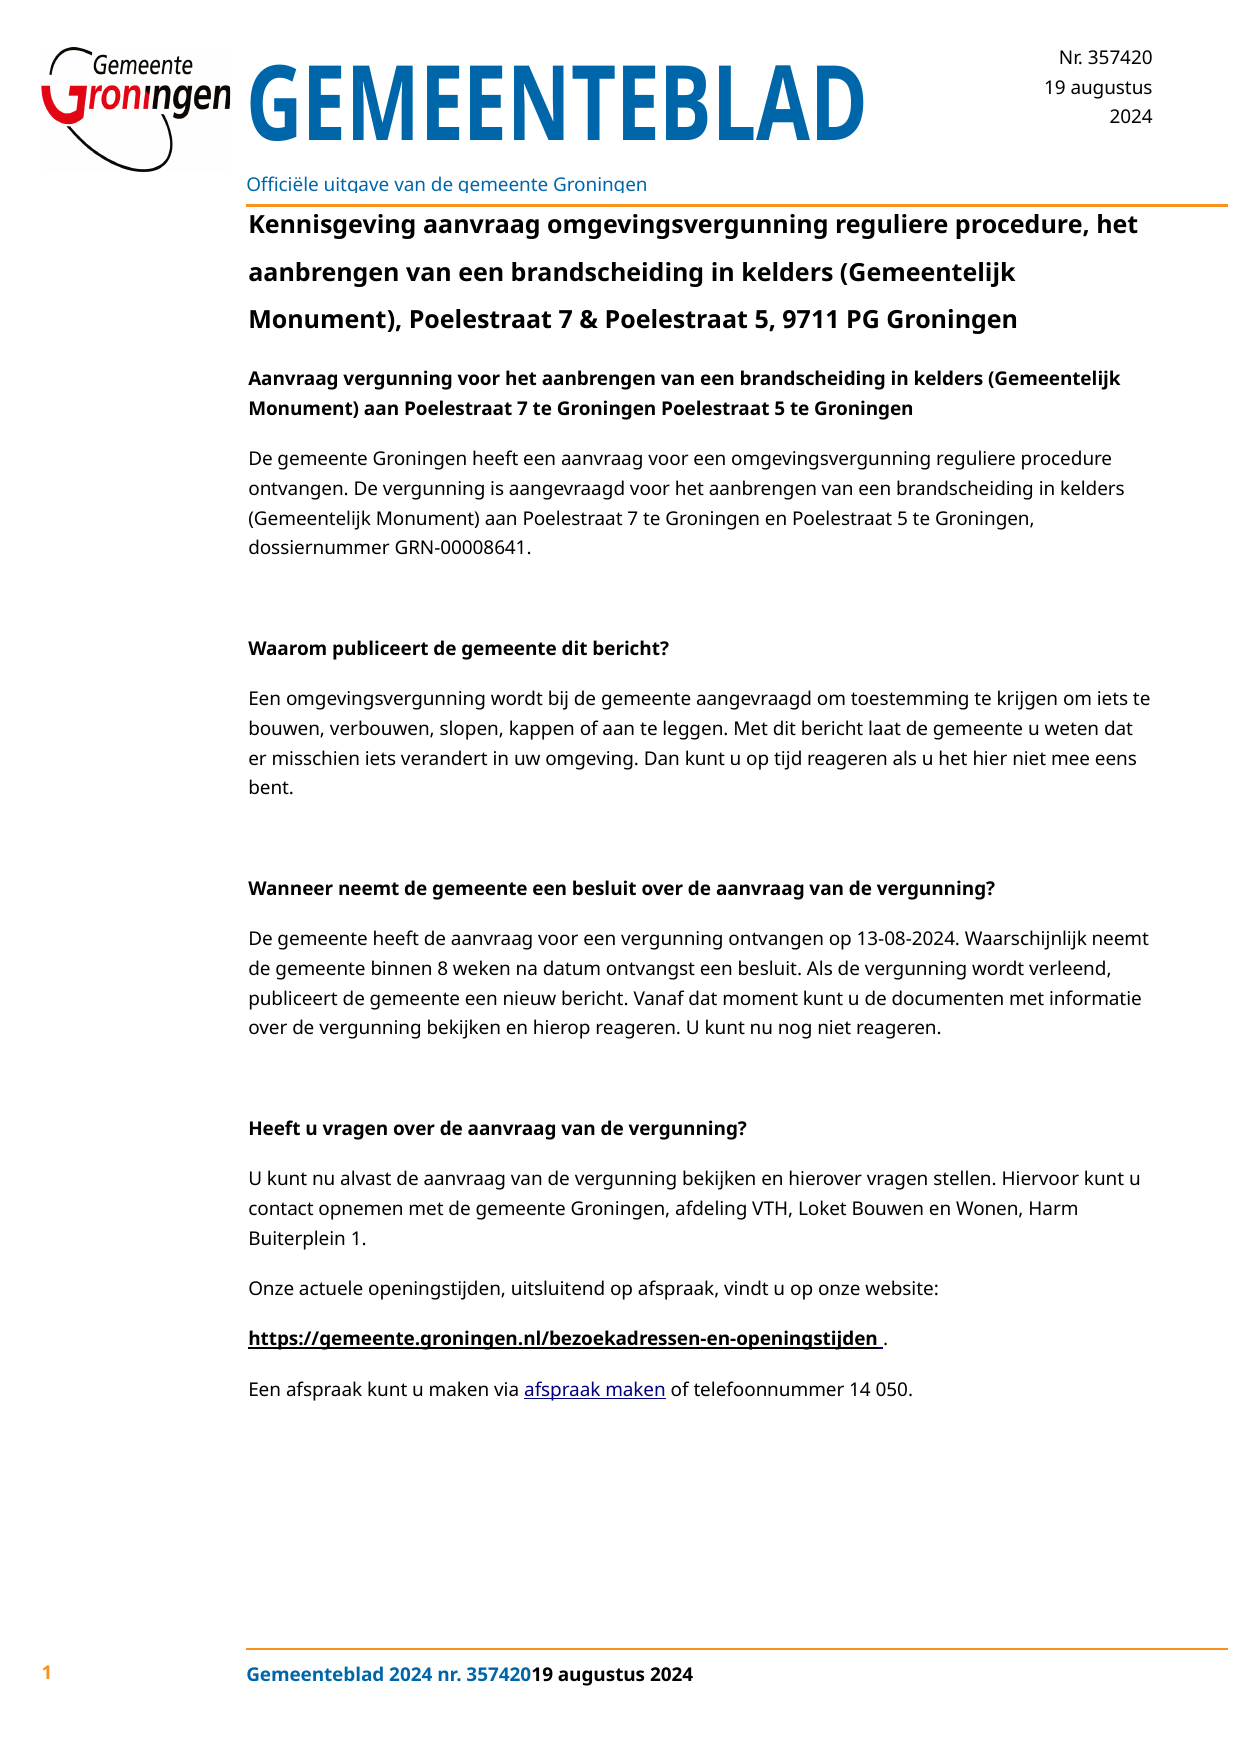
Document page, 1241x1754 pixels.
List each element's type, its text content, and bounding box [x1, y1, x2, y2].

text Wanneer neemt de gemeente een besluit over de aanvraag van de vergunning? [248, 875, 1152, 901]
picture [41, 47, 231, 172]
text De gemeente heeft de aanvraag voor een vergunning ontvangen op 13-08-2024. Waarschijnlijk neemt de gemeente binnen 8 weken na datum ontvangst een besluit. Als de vergunning wordt verleend, publiceert de gemeente een nieuw bericht. Vanaf dat moment kunt u de documenten met informatie over de vergunning bekijken en hierop reageren. U kunt nu nog niet reageren. [248, 926, 1152, 1040]
text De gemeente Groningen heeft een aanvraag voor een omgevingsvergunning reguliere procedure ontvangen. De vergunning is aangevraagd voor het aanbrengen van een brandscheiding in kelders (Gemeentelijk Monument) aan Poelestraat 7 te Groningen en Poelestraat 5 te Groningen, dossiernummer GRN-00008641. [248, 446, 1152, 560]
text Heeft u vragen over de aanvraag van de vergunning? [248, 1115, 1152, 1141]
text Onze actuele openingstijden, uitsluitend op afspraak, vindt u op onze website: [248, 1275, 1152, 1301]
text https://gemeente.groningen.nl/bezoekadressen-en-openingstijden . [248, 1326, 1152, 1351]
text U kunt nu alvast de aanvraag van de vergunning bekijken en hierover vragen stellen. Hiervoor kunt u contact opnemen met de gemeente Groningen, afdeling VTH, Loket Bouwen en Wonen, Harm Buiterplein 1. [248, 1166, 1152, 1250]
text Kennisgeving aanvraag omgevingsvergunning reguliere procedure, het aanbrengen van een brandscheiding in kelders (Gemeentelijk Monument), Poelestraat 7 & Poelestraat 5, 9711 PG Groningen [248, 207, 1152, 336]
text Een omgevingsvergunning wordt bij de gemeente aangevraagd om toestemming te krijgen om iets te bouwen, verbouwen, slopen, kappen of aan te leggen. Met dit bericht laat de gemeente u weten dat er misschien iets verandert in uw omgeving. Dan kunt u op tijd reageren als u het hier niet mee eens bent. [248, 686, 1152, 800]
text Aanvraag vergunning voor het aanbrengen van een brandscheiding in kelders (Gemeentelijk Monument) aan Poelestraat 7 te Groningen Poelestraat 5 te Groningen [248, 366, 1152, 421]
text Een afspraak kunt u maken via afspraak maken of telefoonnummer 14 050. [248, 1376, 1152, 1402]
text Waarom publiceert de gemeente dit bericht? [248, 635, 1152, 661]
